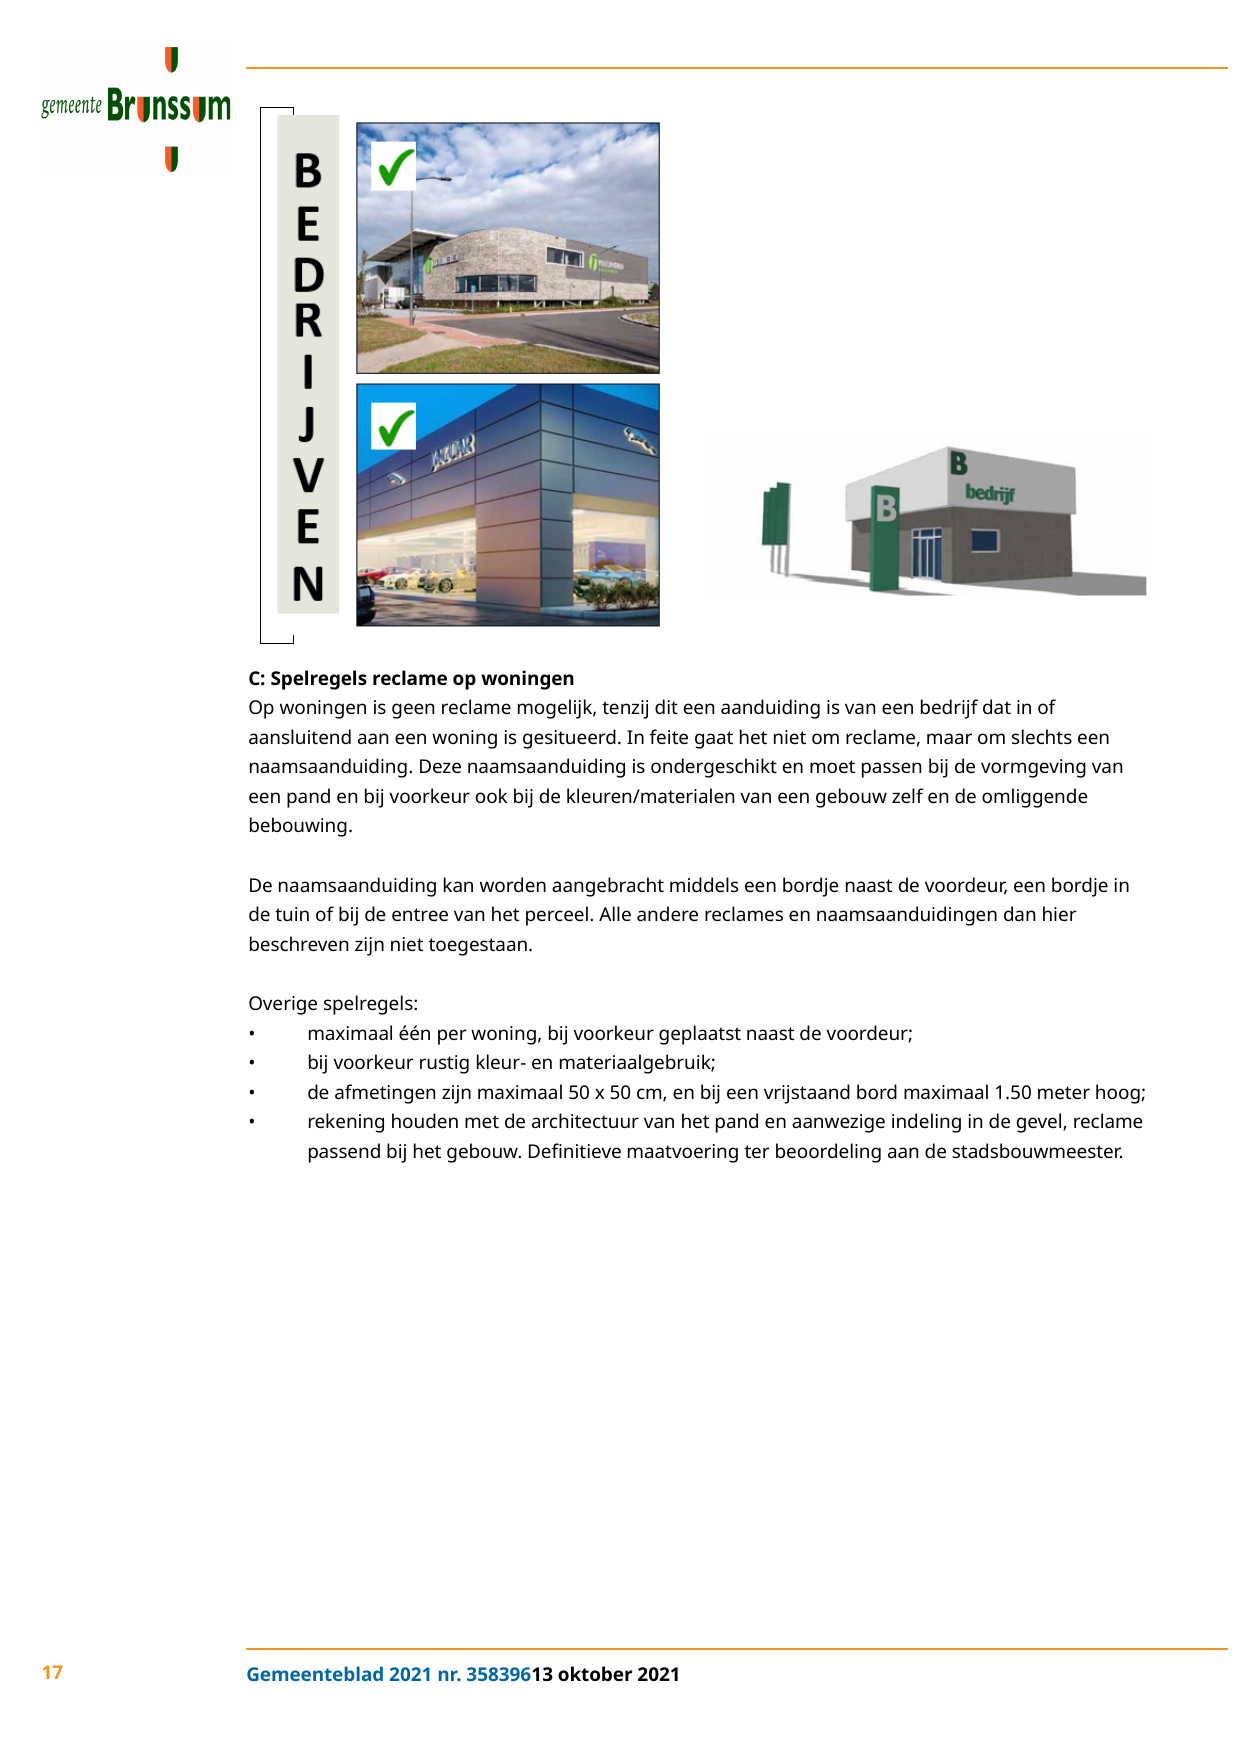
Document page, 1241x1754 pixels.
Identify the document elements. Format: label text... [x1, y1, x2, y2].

list bij voorkeur rustig kleur- en materiaalgebruik; [248, 1049, 1152, 1075]
picture [41, 47, 231, 172]
list rekening houden met de architectuur van het pand en aanwezige indeling in de gevel, reclame passend bij het gebouw. Definitieve maatvoering ter beoordeling aan de stadsbouwmeester. [248, 1108, 1152, 1164]
picture [268, 115, 1173, 635]
list de afmetingen zijn maximaal 50 x 50 cm, en bij een vrijstaand bord maximaal 1.50 meter hoog; [248, 1079, 1152, 1104]
text Overige spelregels: [248, 990, 1152, 1016]
list maximaal één per woning, bij voorkeur geplaatst naast de voordeur; [248, 1020, 1152, 1045]
text Op woningen is geen reclame mogelijk, tenzij dit een aanduiding is van een bedrijf dat in of aansluitend aan een woning is gesitueerd. In feite gaat het niet om reclame, maar om slechts een naamsaanduiding. Deze naamsaanduiding is ondergeschikt en moet passen bij de vormgeving van een pand en bij voorkeur ook bij de kleuren/materialen van een gebouw zelf en de omliggende bebouwing. [248, 694, 1152, 838]
text De naamsaanduiding kan worden aangebracht middels een bordje naast de voordeur, een bordje in de tuin of bij de entree van het perceel. Alle andere reclames en naamsaanduidingen dan hier beschreven zijn niet toegestaan. [248, 872, 1152, 957]
text C: Spelregels reclame op woningen [248, 665, 1152, 690]
